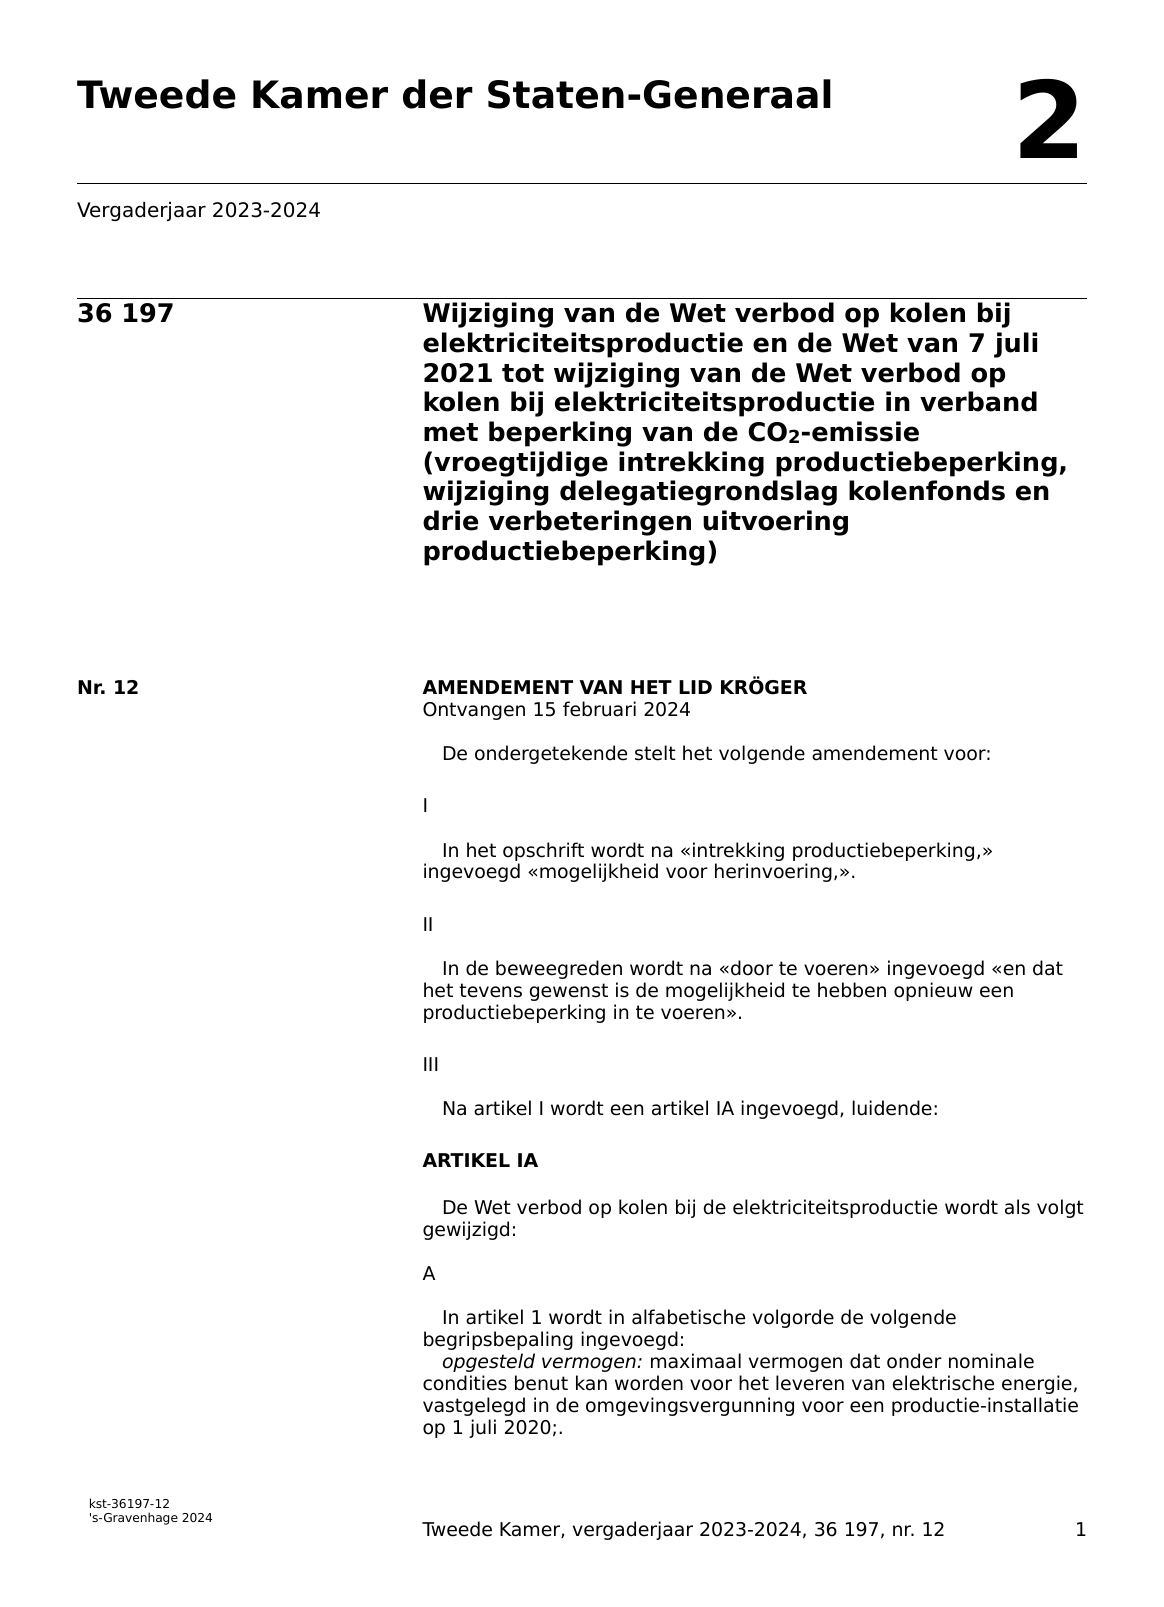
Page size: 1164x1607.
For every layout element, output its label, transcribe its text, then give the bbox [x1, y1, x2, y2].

text De ondergetekende stelt het volgende amendement voor: [422, 743, 1087, 765]
subtitle 36 197 Wijziging van de Wet verbod op kolen bij elektriciteitsproductie en de Wet van 7 juli 2021 tot wijziging van de Wet verbod op kolen bij elektriciteitsproductie in verband met beperking van de CO2-emissie (vroegtijdige intrekking productiebeperking, wijziging delegatiegrondslag kolenfonds en drie verbeteringen uitvoering productiebeperking) [77, 299, 1087, 566]
text kst-36197-12 [88, 1497, 323, 1511]
subtitle ARTIKEL IA [422, 1150, 1087, 1172]
table_header Tweede Kamer der Staten-Generaal [77, 59, 886, 183]
subtitle III [422, 1053, 1087, 1076]
text Ontvangen 15 februari 2024 [422, 699, 1087, 721]
table_cell Vergaderjaar 2023-2024 [77, 184, 1087, 298]
table_header 2 [886, 59, 1087, 183]
subtitle II [422, 913, 1087, 935]
text In het opschrift wordt na «intrekking productiebeperking,» ingevoegd «mogelijkheid voor herinvoering,». [422, 839, 1087, 883]
subtitle I [422, 795, 1087, 817]
text 's-Gravenhage 2024 [88, 1511, 323, 1525]
text Na artikel I wordt een artikel IA ingevoegd, luidende: [422, 1098, 1087, 1120]
text In artikel 1 wordt in alfabetische volgorde de volgende begripsbepaling ingevoegd: [422, 1307, 1087, 1351]
text opgesteld vermogen: maximaal vermogen dat onder nominale condities benut kan worden voor het leveren van elektrische energie, vastgelegd in de omgevingsvergunning voor een productie-installatie op 1 juli 2020;. [422, 1351, 1087, 1439]
text In de beweegreden wordt na «door te voeren» ingevoegd «en dat het tevens gewenst is de mogelijkheid te hebben opnieuw een productiebeperking in te voeren». [422, 958, 1087, 1023]
subtitle Nr. 12 AMENDEMENT VAN HET LID KRÖGER [77, 677, 1087, 699]
text De Wet verbod op kolen bij de elektriciteitsproductie wordt als volgt gewijzigd: [422, 1197, 1087, 1241]
text A [422, 1263, 1087, 1285]
